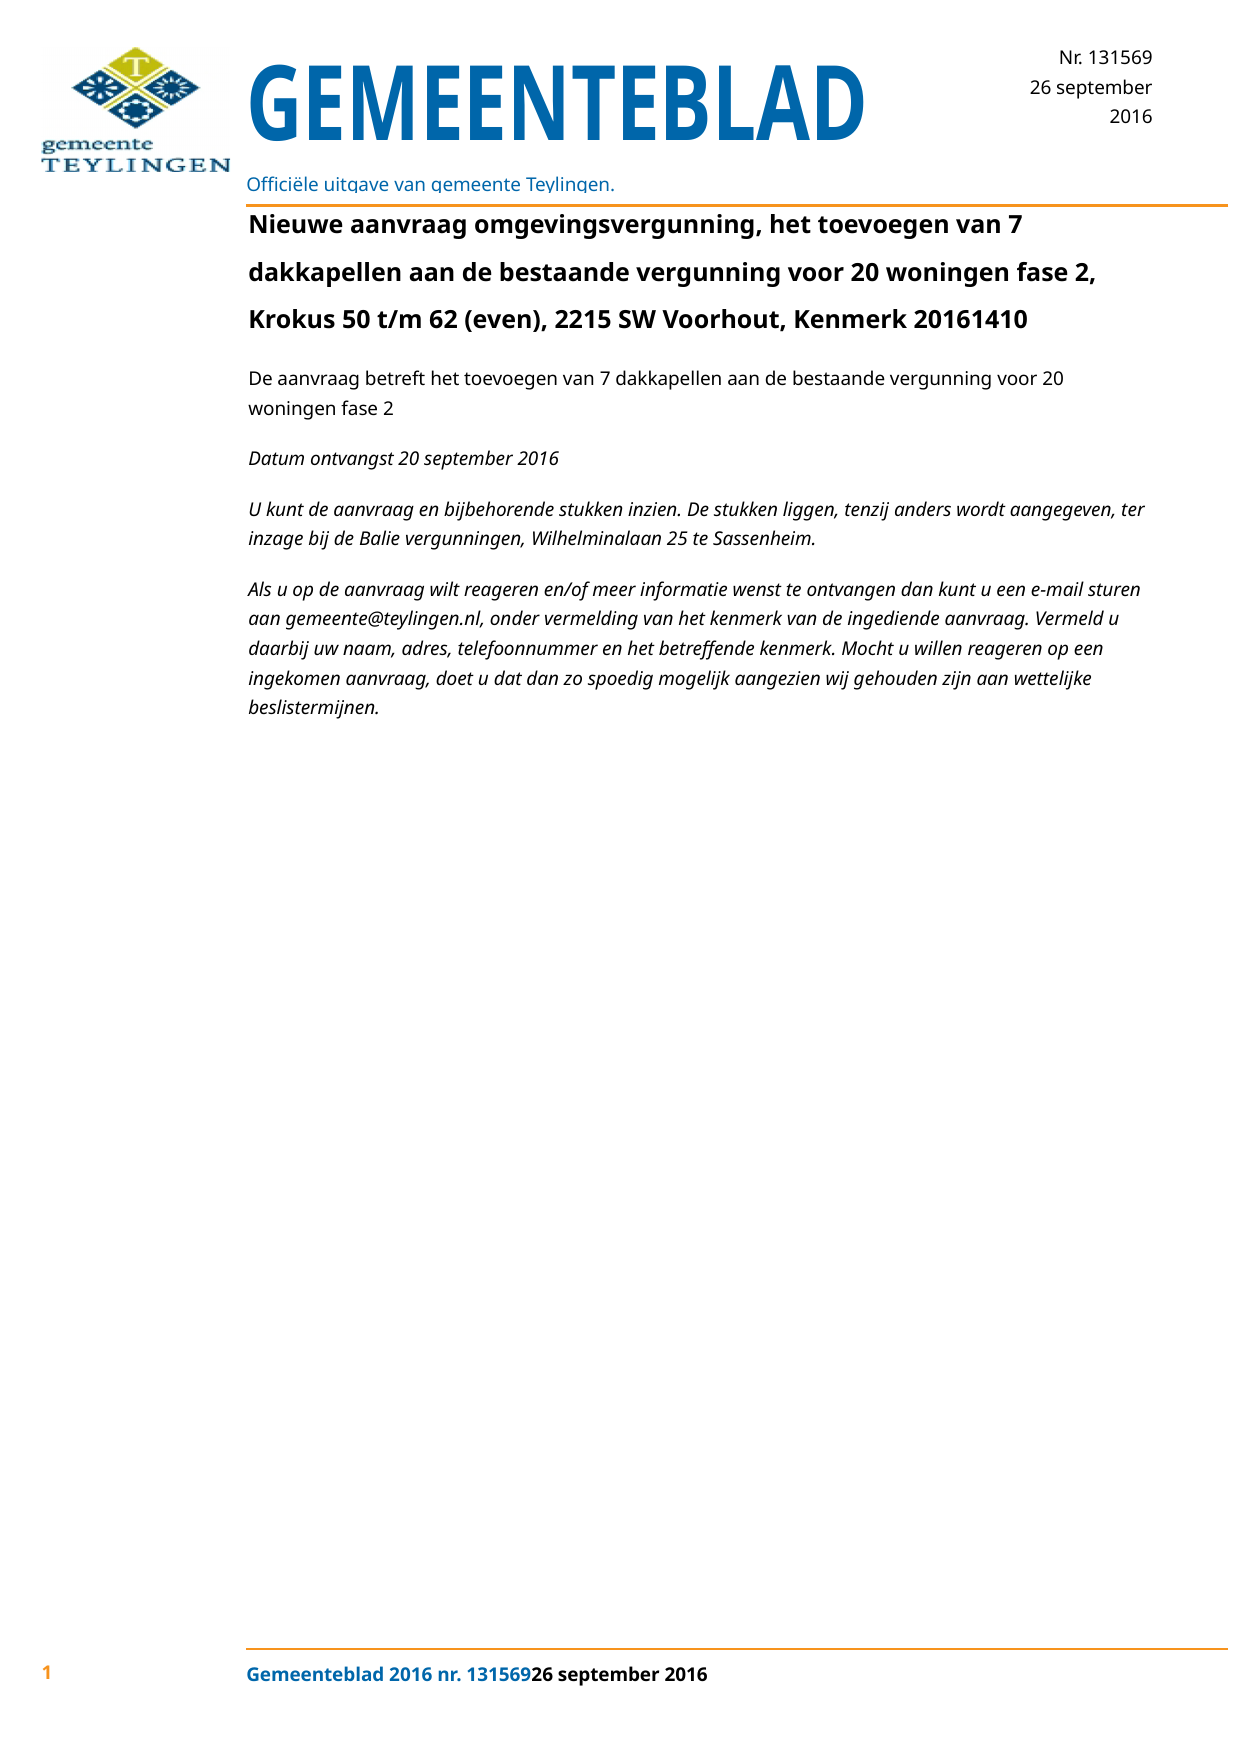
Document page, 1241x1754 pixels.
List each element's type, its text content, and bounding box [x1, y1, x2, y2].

text Nieuwe aanvraag omgevingsvergunning, het toevoegen van 7 dakkapellen aan de bestaande vergunning voor 20 woningen fase 2, Krokus 50 t/m 62 (even), 2215 SW Voorhout, Kenmerk 20161410 [248, 207, 1152, 336]
picture [41, 47, 231, 172]
text De aanvraag betreft het toevoegen van 7 dakkapellen aan de bestaande vergunning voor 20 woningen fase 2 [248, 366, 1152, 421]
text Datum ontvangst 20 september 2016 [248, 446, 1152, 471]
text U kunt de aanvraag en bijbehorende stukken inzien. De stukken liggen, tenzij anders wordt aangegeven, ter inzage bij de Balie vergunningen, Wilhelminalaan 25 te Sassenheim. [248, 496, 1152, 551]
text Als u op de aanvraag wilt reageren en/of meer informatie wenst te ontvangen dan kunt u een e-mail sturen aan gemeente@teylingen.nl, onder vermelding van het kenmerk van de ingediende aanvraag. Vermeld u daarbij uw naam, adres, telefoonnummer en het betreffende kenmerk. Mocht u willen reageren op een ingekomen aanvraag, doet u dat dan zo spoedig mogelijk aangezien wij gehouden zijn aan wettelijke beslistermijnen. [248, 576, 1152, 720]
